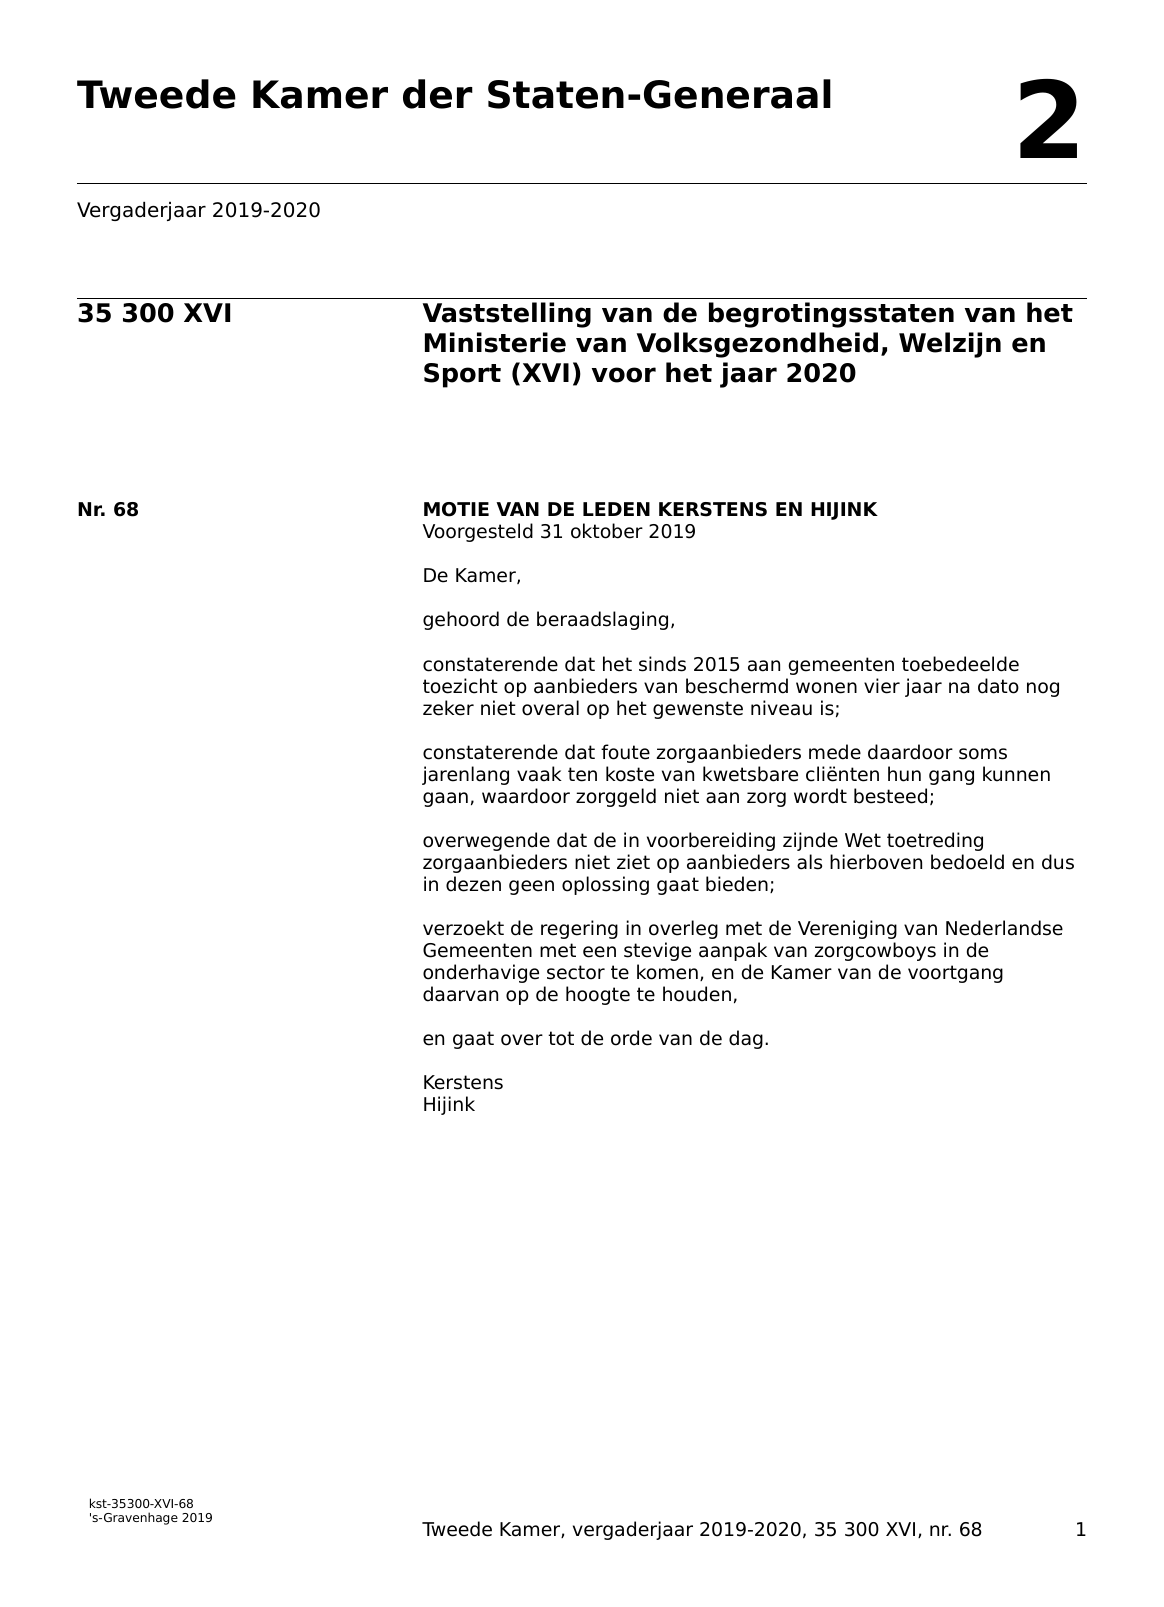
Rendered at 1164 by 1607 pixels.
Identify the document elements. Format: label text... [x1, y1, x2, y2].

text gehoord de beraadslaging, [422, 609, 1087, 631]
text 's-Gravenhage 2019 [88, 1511, 323, 1525]
text overwegende dat de in voorbereiding zijnde Wet toetreding zorgaanbieders niet ziet op aanbieders als hierboven bedoeld en dus in dezen geen oplossing gaat bieden; [422, 830, 1087, 896]
text Hijink [422, 1094, 1087, 1116]
text en gaat over tot de orde van de dag. [422, 1028, 1087, 1050]
subtitle 35 300 XVI Vaststelling van de begrotingsstaten van het Ministerie van Volksgezondheid, Welzijn en Sport (XVI) voor het jaar 2020 [77, 299, 1087, 388]
text constaterende dat foute zorgaanbieders mede daardoor soms jarenlang vaak ten koste van kwetsbare cliënten hun gang kunnen gaan, waardoor zorggeld niet aan zorg wordt besteed; [422, 742, 1087, 808]
text De Kamer, [422, 565, 1087, 587]
text verzoekt de regering in overleg met de Vereniging van Nederlandse Gemeenten met een stevige aanpak van zorgcowboys in de onderhavige sector te komen, en de Kamer van de voortgang daarvan op de hoogte te houden, [422, 918, 1087, 1006]
text Kerstens [422, 1072, 1087, 1094]
text kst-35300-XVI-68 [88, 1497, 323, 1511]
table_cell Vergaderjaar 2019-2020 [77, 184, 1087, 298]
text Voorgesteld 31 oktober 2019 [422, 521, 1087, 543]
subtitle Nr. 68 MOTIE VAN DE LEDEN KERSTENS EN HIJINK [77, 499, 1087, 521]
table_header Tweede Kamer der Staten-Generaal [77, 59, 886, 183]
table_header 2 [886, 59, 1087, 183]
text constaterende dat het sinds 2015 aan gemeenten toebedeelde toezicht op aanbieders van beschermd wonen vier jaar na dato nog zeker niet overal op het gewenste niveau is; [422, 653, 1087, 719]
